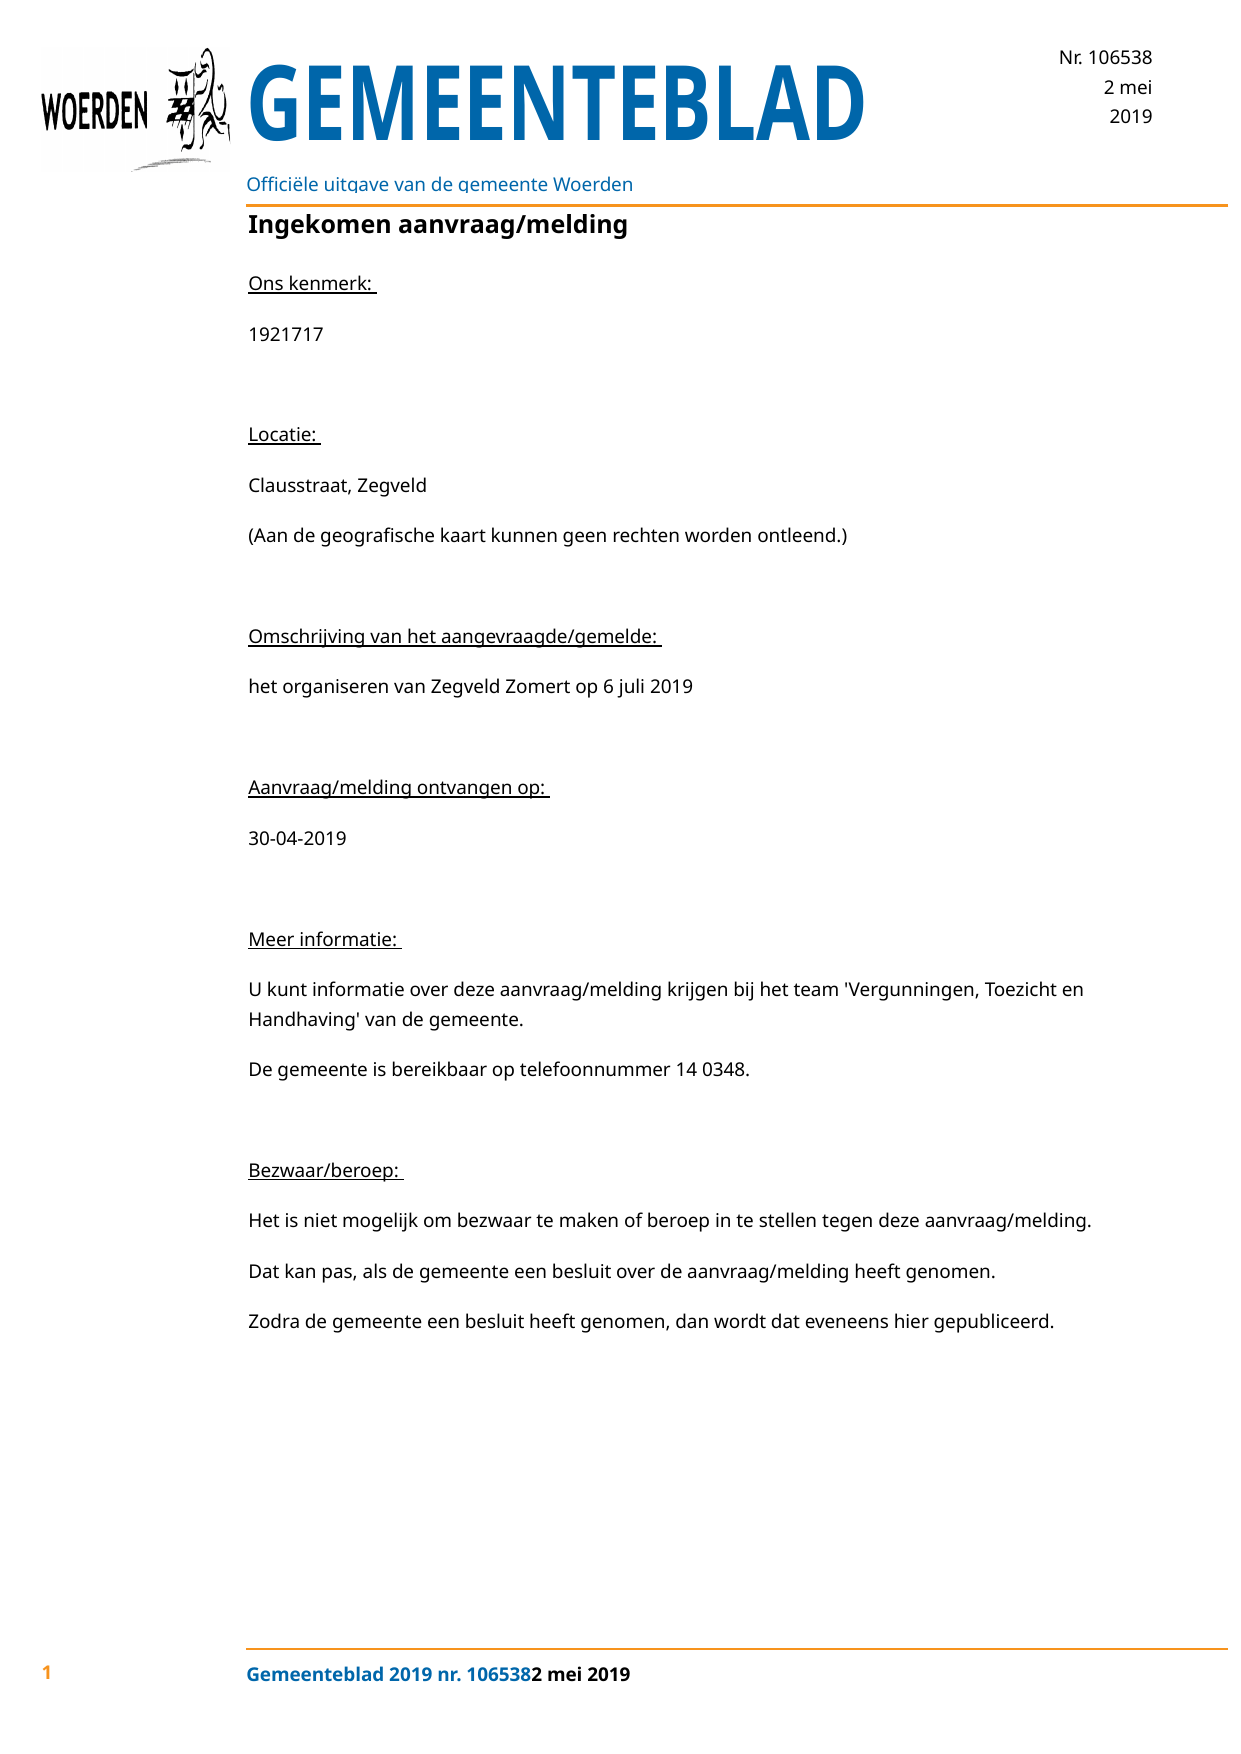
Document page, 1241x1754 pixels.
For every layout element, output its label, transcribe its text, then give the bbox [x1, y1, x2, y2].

text Dat kan pas, als de gemeente een besluit over de aanvraag/melding heeft genomen. [248, 1258, 1152, 1283]
text 30-04-2019 [248, 825, 1152, 851]
text Clausstraat, Zegveld [248, 472, 1152, 498]
text Ingekomen aanvraag/melding [248, 207, 1152, 241]
text De gemeente is bereikbaar op telefoonnummer 14 0348. [248, 1056, 1152, 1082]
text Omschrijving van het aangevraagde/gemelde: [248, 623, 1152, 649]
text het organiseren van Zegveld Zomert op 6 juli 2019 [248, 674, 1152, 699]
picture [41, 47, 231, 172]
text Zodra de gemeente een besluit heeft genomen, dan wordt dat eveneens hier gepubliceerd. [248, 1308, 1152, 1334]
text U kunt informatie over deze aanvraag/melding krijgen bij het team 'Vergunningen, Toezicht en Handhaving' van de gemeente. [248, 976, 1152, 1031]
text Locatie: [248, 422, 1152, 447]
text Aanvraag/melding ontvangen op: [248, 774, 1152, 800]
text (Aan de geografische kaart kunnen geen rechten worden ontleend.) [248, 522, 1152, 548]
text Het is niet mogelijk om bezwaar te maken of beroep in te stellen tegen deze aanvraag/melding. [248, 1207, 1152, 1233]
text Bezwaar/beroep: [248, 1157, 1152, 1183]
text 1921717 [248, 321, 1152, 346]
text Meer informatie: [248, 926, 1152, 951]
text Ons kenmerk: [248, 270, 1152, 296]
